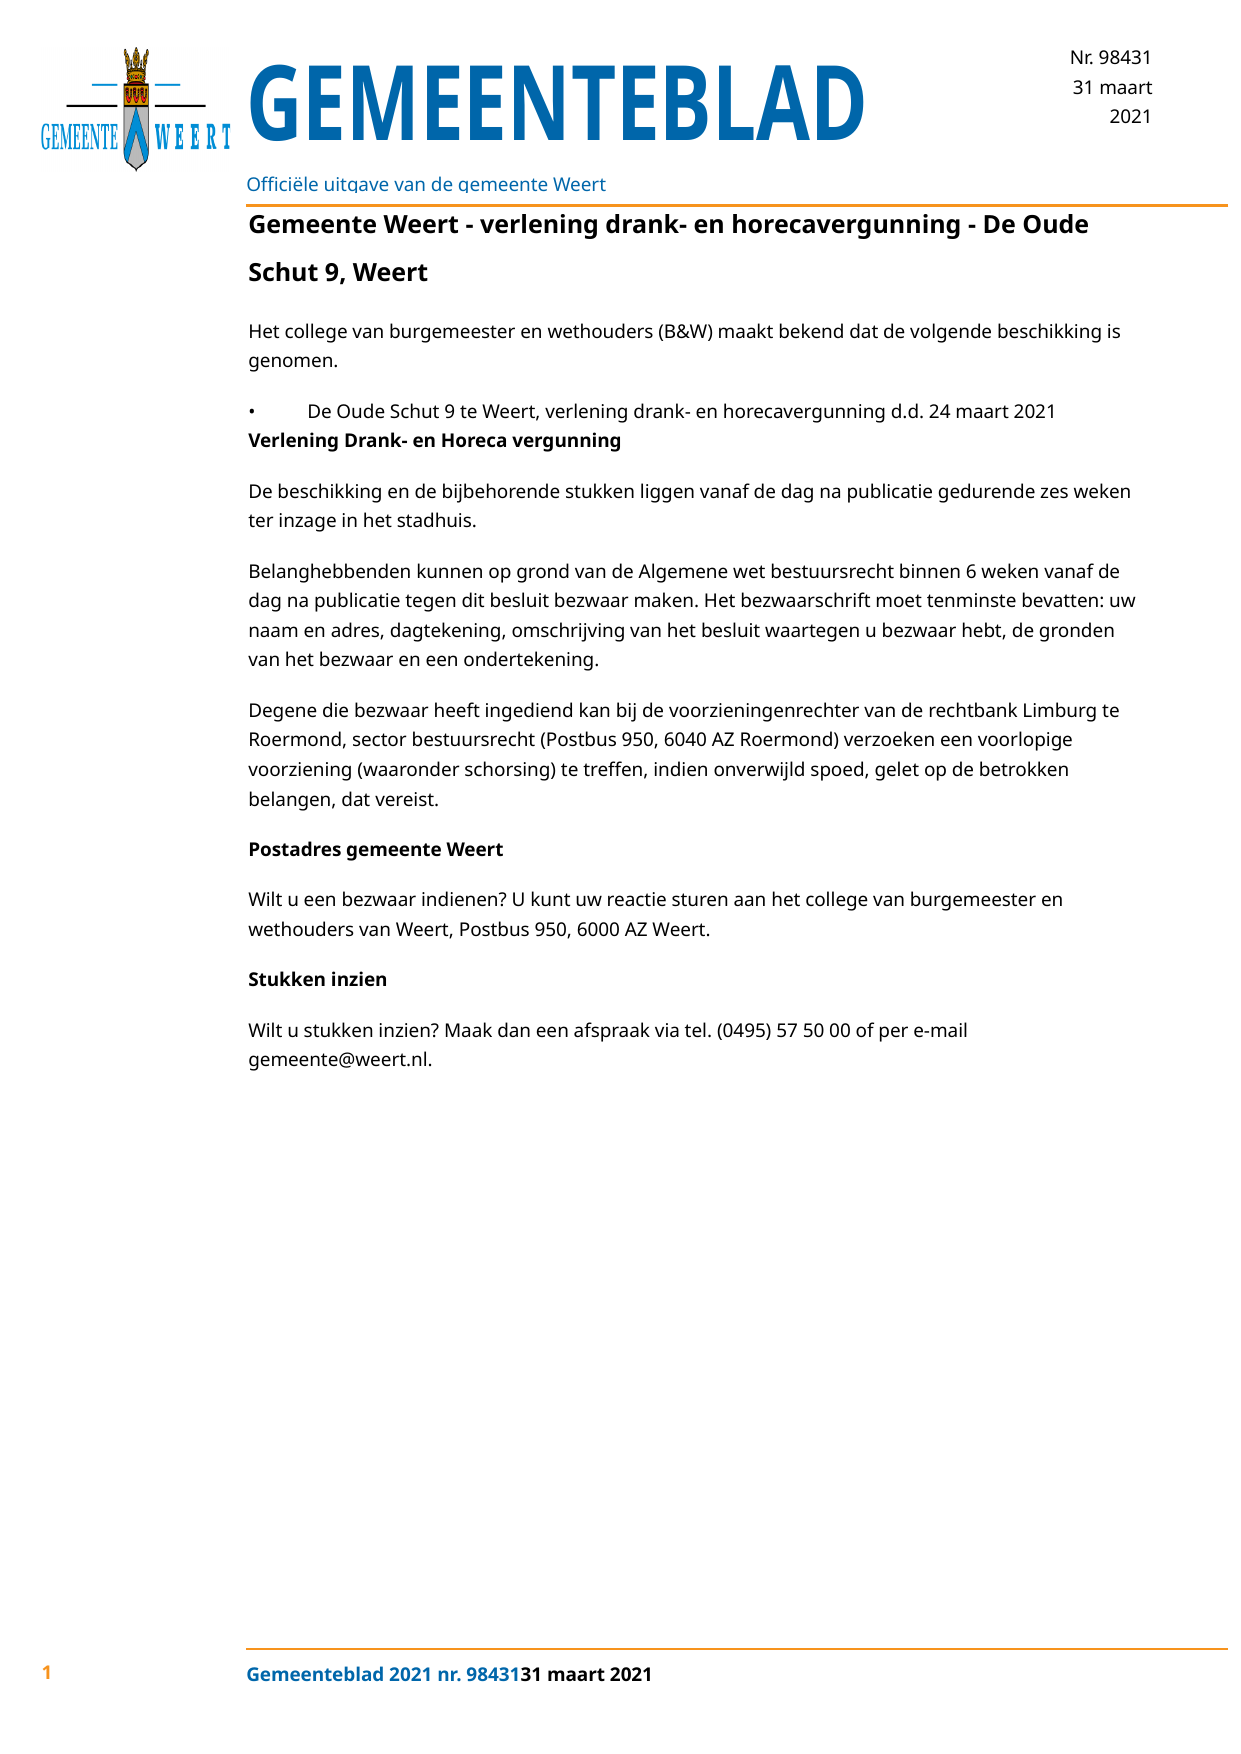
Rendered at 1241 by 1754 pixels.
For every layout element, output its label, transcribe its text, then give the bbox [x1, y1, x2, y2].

picture [41, 47, 231, 172]
text Degene die bezwaar heeft ingediend kan bij de voorzieningenrechter van de rechtbank Limburg te Roermond, sector bestuursrecht (Postbus 950, 6040 AZ Roermond) verzoeken een voorlopige voorziening (waaronder schorsing) te treffen, indien onverwijld spoed, gelet op de betrokken belangen, dat vereist. [248, 697, 1152, 812]
text Belanghebbenden kunnen op grond van de Algemene wet bestuursrecht binnen 6 weken vanaf de dag na publicatie tegen dit besluit bezwaar maken. Het bezwaarschrift moet tenminste bevatten: uw naam en adres, dagtekening, omschrijving van het besluit waartegen u bezwaar hebt, de gronden van het bezwaar en een ondertekening. [248, 558, 1152, 672]
list De Oude Schut 9 te Weert, verlening drank- en horecavergunning d.d. 24 maart 2021 [248, 398, 1152, 424]
text Het college van burgemeester en wethouders (B&W) maakt bekend dat de volgende beschikking is genomen. [248, 318, 1152, 373]
text Wilt u een bezwaar indienen? U kunt uw reactie sturen aan het college van burgemeester en wethouders van Weert, Postbus 950, 6000 AZ Weert. [248, 887, 1152, 942]
text De beschikking en de bijbehorende stukken liggen vanaf de dag na publicatie gedurende zes weken ter inzage in het stadhuis. [248, 478, 1152, 533]
text Stukken inzien [248, 967, 1152, 992]
text Wilt u stukken inzien? Maak dan een afspraak via tel. (0495) 57 50 00 of per e-mail gemeente@weert.nl. [248, 1017, 1152, 1072]
text Verlening Drank- en Horeca vergunning [248, 427, 1152, 453]
text Postadres gemeente Weert [248, 836, 1152, 862]
text Gemeente Weert - verlening drank- en horecavergunning - De Oude Schut 9, Weert [248, 207, 1152, 288]
